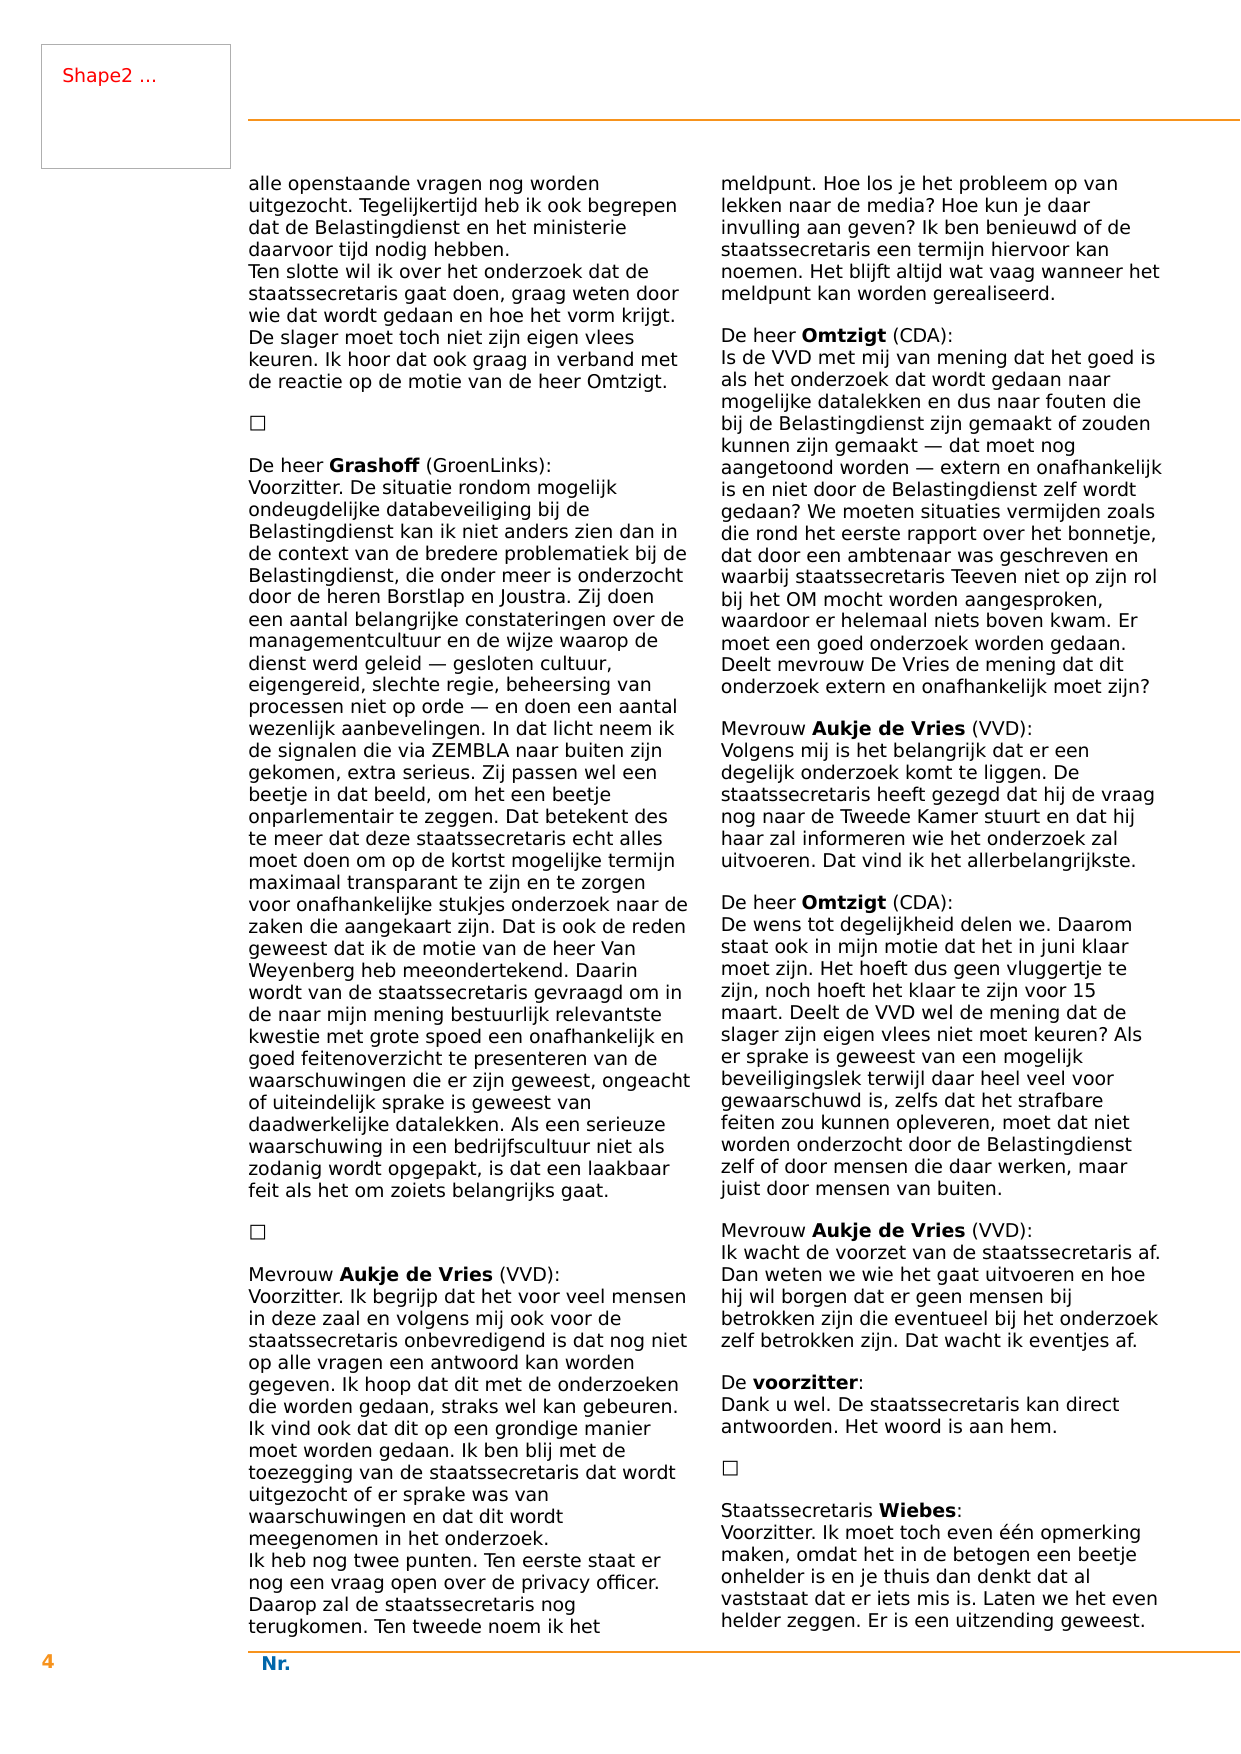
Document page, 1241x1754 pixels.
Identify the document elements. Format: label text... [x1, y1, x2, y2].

text Ik heb nog twee punten. Ten eerste staat er nog een vraag open over de privacy officer. Daarop zal de staatssecretaris nog terugkomen. Ten tweede noem ik het [248, 1549, 691, 1637]
text Volgens mij is het belangrijk dat er een degelijk onderzoek komt te liggen. De staatssecretaris heeft gezegd dat hij de vraag nog naar de Tweede Kamer stuurt en dat hij haar zal informeren wie het onderzoek zal uitvoeren. Dat vind ik het allerbelangrijkste. [721, 740, 1163, 872]
text De heer Omtzigt (CDA): [721, 892, 1163, 914]
text Voorzitter. Ik begrijp dat het voor veel mensen in deze zaal en volgens mij ook voor de staatssecretaris onbevredigend is dat nog niet op alle vragen een antwoord kan worden gegeven. Ik hoop dat dit met de onderzoeken die worden gedaan, straks wel kan gebeuren. Ik vind ook dat dit op een grondige manier moet worden gedaan. Ik ben blij met de toezegging van de staatssecretaris dat wordt uitgezocht of er sprake was van waarschuwingen en dat dit wordt meegenomen in het onderzoek. [248, 1286, 691, 1549]
text Mevrouw Aukje de Vries (VVD): [721, 718, 1163, 740]
text Staatssecretaris Wiebes: [721, 1500, 1163, 1522]
text De wens tot degelijkheid delen we. Daarom staat ook in mijn motie dat het in juni klaar moet zijn. Het hoeft dus geen vluggertje te zijn, noch hoeft het klaar te zijn voor 15 maart. Deelt de VVD wel de mening dat de slager zijn eigen vlees niet moet keuren? Als er sprake is geweest van een mogelijk beveiligingslek terwijl daar heel veel voor gewaarschuwd is, zelfs dat het strafbare feiten zou kunnen opleveren, moet dat niet worden onderzocht door de Belastingdienst zelf of door mensen die daar werken, maar juist door mensen van buiten. [721, 914, 1163, 1200]
text De voorzitter: [721, 1372, 1163, 1394]
text Is de VVD met mij van mening dat het goed is als het onderzoek dat wordt gedaan naar mogelijke datalekken en dus naar fouten die bij de Belastingdienst zijn gemaakt of zouden kunnen zijn gemaakt — dat moet nog aangetoond worden — extern en onafhankelijk is en niet door de Belastingdienst zelf wordt gedaan? We moeten situaties vermijden zoals die rond het eerste rapport over het bonnetje, dat door een ambtenaar was geschreven en waarbij staatssecretaris Teeven niet op zijn rol bij het OM mocht worden aangesproken, waardoor er helemaal niets boven kwam. Er moet een goed onderzoek worden gedaan. Deelt mevrouw De Vries de mening dat dit onderzoek extern en onafhankelijk moet zijn? [721, 347, 1163, 698]
text Ten slotte wil ik over het onderzoek dat de staatssecretaris gaat doen, graag weten door wie dat wordt gedaan en hoe het vorm krijgt. De slager moet toch niet zijn eigen vlees keuren. Ik hoor dat ook graag in verband met de reactie op de motie van de heer Omtzigt. [248, 261, 691, 393]
text De heer Grashoff (GroenLinks): [248, 454, 691, 477]
text Voorzitter. De situatie rondom mogelijk ondeugdelijke databeveiliging bij de Belastingdienst kan ik niet anders zien dan in de context van de bredere problematiek bij de Belastingdienst, die onder meer is onderzocht door de heren Borstlap en Joustra. Zij doen een aantal belangrijke constateringen over de managementcultuur en de wijze waarop de dienst werd geleid — gesloten cultuur, eigengereid, slechte regie, beheersing van processen niet op orde — en doen een aantal wezenlijk aanbevelingen. In dat licht neem ik de signalen die via ZEMBLA naar buiten zijn gekomen, extra serieus. Zij passen wel een beetje in dat beeld, om het een beetje onparlementair te zeggen. Dat betekent des te meer dat deze staatssecretaris echt alles moet doen om op de kortst mogelijke termijn maximaal transparant te zijn en te zorgen voor onafhankelijke stukjes onderzoek naar de zaken die aangekaart zijn. Dat is ook de reden geweest dat ik de motie van de heer Van Weyenberg heb meeondertekend. Daarin wordt van de staatssecretaris gevraagd om in de naar mijn mening bestuurlijk relevantste kwestie met grote spoed een onafhankelijk en goed feitenoverzicht te presenteren van de waarschuwingen die er zijn geweest, ongeacht of uiteindelijk sprake is geweest van daadwerkelijke datalekken. Als een serieuze waarschuwing in een bedrijfscultuur niet als zodanig wordt opgepakt, is dat een laakbaar feit als het om zoiets belangrijks gaat. [248, 477, 691, 1202]
text ⬜ [248, 413, 691, 434]
text Ik wacht de voorzet van de staatssecretaris af. Dan weten we wie het gaat uitvoeren en hoe hij wil borgen dat er geen mensen bij betrokken zijn die eventueel bij het onderzoek zelf betrokken zijn. Dat wacht ik eventjes af. [721, 1242, 1163, 1352]
text meldpunt. Hoe los je het probleem op van lekken naar de media? Hoe kun je daar invulling aan geven? Ik ben benieuwd of de staatssecretaris een termijn hiervoor kan noemen. Het blijft altijd wat vaag wanneer het meldpunt kan worden gerealiseerd. [721, 173, 1163, 305]
text Voorzitter. Ik moet toch even één opmerking maken, omdat het in de betogen een beetje onhelder is en je thuis dan denkt dat al vaststaat dat er iets mis is. Laten we het even helder zeggen. Er is een uitzending geweest. [721, 1522, 1163, 1632]
text Dank u wel. De staatssecretaris kan direct antwoorden. Het woord is aan hem. [721, 1394, 1163, 1438]
text alle openstaande vragen nog worden uitgezocht. Tegelijkertijd heb ik ook begrepen dat de Belastingdienst en het ministerie daarvoor tijd nodig hebben. [248, 173, 691, 261]
text De heer Omtzigt (CDA): [721, 325, 1163, 347]
text Mevrouw Aukje de Vries (VVD): [248, 1264, 691, 1286]
text ⬜ [248, 1222, 691, 1244]
text Mevrouw Aukje de Vries (VVD): [721, 1220, 1163, 1242]
text ⬜ [721, 1458, 1163, 1480]
